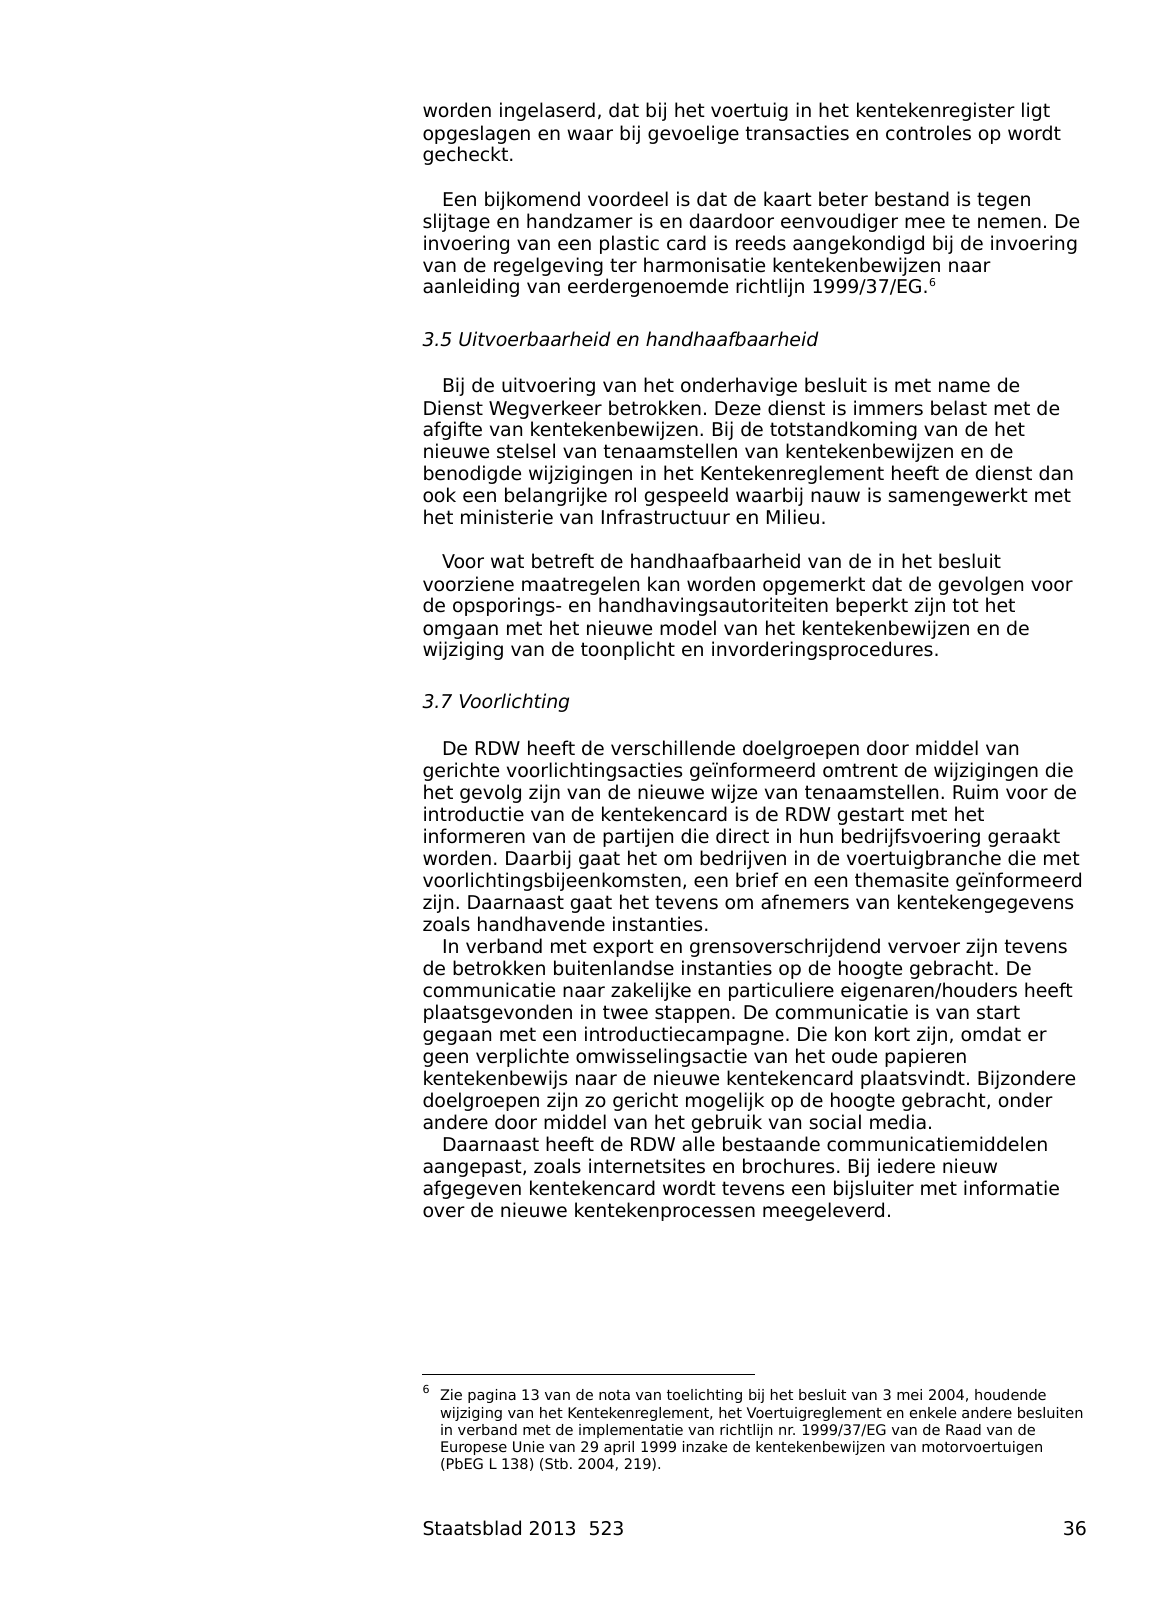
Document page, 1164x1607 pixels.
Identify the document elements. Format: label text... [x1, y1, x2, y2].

subtitle 3.7 Voorlichting [422, 691, 1087, 713]
text worden ingelaserd, dat bij het voertuig in het kentekenregister ligt opgeslagen en waar bij gevoelige transacties en controles op wordt gecheckt. [422, 100, 1087, 166]
text Voor wat betreft de handhaafbaarheid van de in het besluit voorziene maatregelen kan worden opgemerkt dat de gevolgen voor de opsporings- en handhavingsautoriteiten beperkt zijn tot het omgaan met het nieuwe model van het kentekenbewijzen en de wijziging van de toonplicht en invorderingsprocedures. [422, 551, 1087, 661]
text Zie pagina 13 van de nota van toelichting bij het besluit van 3 mei 2004, houdende wijziging van het Kentekenreglement, het Voertuigreglement en enkele andere besluiten in verband met de implementatie van richtlijn nr. 1999/37/EG van de Raad van de Europese Unie van 29 april 1999 inzake de kentekenbewijzen van motorvoertuigen (PbEG L 138) (Stb. 2004, 219). [422, 1383, 1087, 1473]
text De RDW heeft de verschillende doelgroepen door middel van gerichte voorlichtingsacties geïnformeerd omtrent de wijzigingen die het gevolg zijn van de nieuwe wijze van tenaamstellen. Ruim voor de introductie van de kentekencard is de RDW gestart met het informeren van de partijen die direct in hun bedrijfsvoering geraakt worden. Daarbij gaat het om bedrijven in de voertuigbranche die met voorlichtingsbijeenkomsten, een brief en een themasite geïnformeerd zijn. Daarnaast gaat het tevens om afnemers van kentekengegevens zoals handhavende instanties. [422, 738, 1087, 936]
text Een bijkomend voordeel is dat de kaart beter bestand is tegen slijtage en handzamer is en daardoor eenvoudiger mee te nemen. De invoering van een plastic card is reeds aangekondigd bij de invoering van de regelgeving ter harmonisatie kentekenbewijzen naar aanleiding van eerdergenoemde richtlijn 1999/37/EG. [422, 188, 1087, 298]
text In verband met export en grensoverschrijdend vervoer zijn tevens de betrokken buitenlandse instanties op de hoogte gebracht. De communicatie naar zakelijke en particuliere eigenaren/houders heeft plaatsgevonden in twee stappen. De communicatie is van start gegaan met een introductiecampagne. Die kon kort zijn, omdat er geen verplichte omwisselingsactie van het oude papieren kentekenbewijs naar de nieuwe kentekencard plaatsvindt. Bijzondere doelgroepen zijn zo gericht mogelijk op de hoogte gebracht, onder andere door middel van het gebruik van social media. [422, 936, 1087, 1134]
text Bij de uitvoering van het onderhavige besluit is met name de Dienst Wegverkeer betrokken. Deze dienst is immers belast met de afgifte van kentekenbewijzen. Bij de totstandkoming van de het nieuwe stelsel van tenaamstellen van kentekenbewijzen en de benodigde wijzigingen in het Kentekenreglement heeft de dienst dan ook een belangrijke rol gespeeld waarbij nauw is samengewerkt met het ministerie van Infrastructuur en Milieu. [422, 375, 1087, 529]
subtitle 3.5 Uitvoerbaarheid en handhaafbaarheid [422, 328, 1087, 350]
text Daarnaast heeft de RDW alle bestaande communicatiemiddelen aangepast, zoals internetsites en brochures. Bij iedere nieuw afgegeven kentekencard wordt tevens een bijsluiter met informatie over de nieuwe kentekenprocessen meegeleverd. [422, 1134, 1087, 1222]
